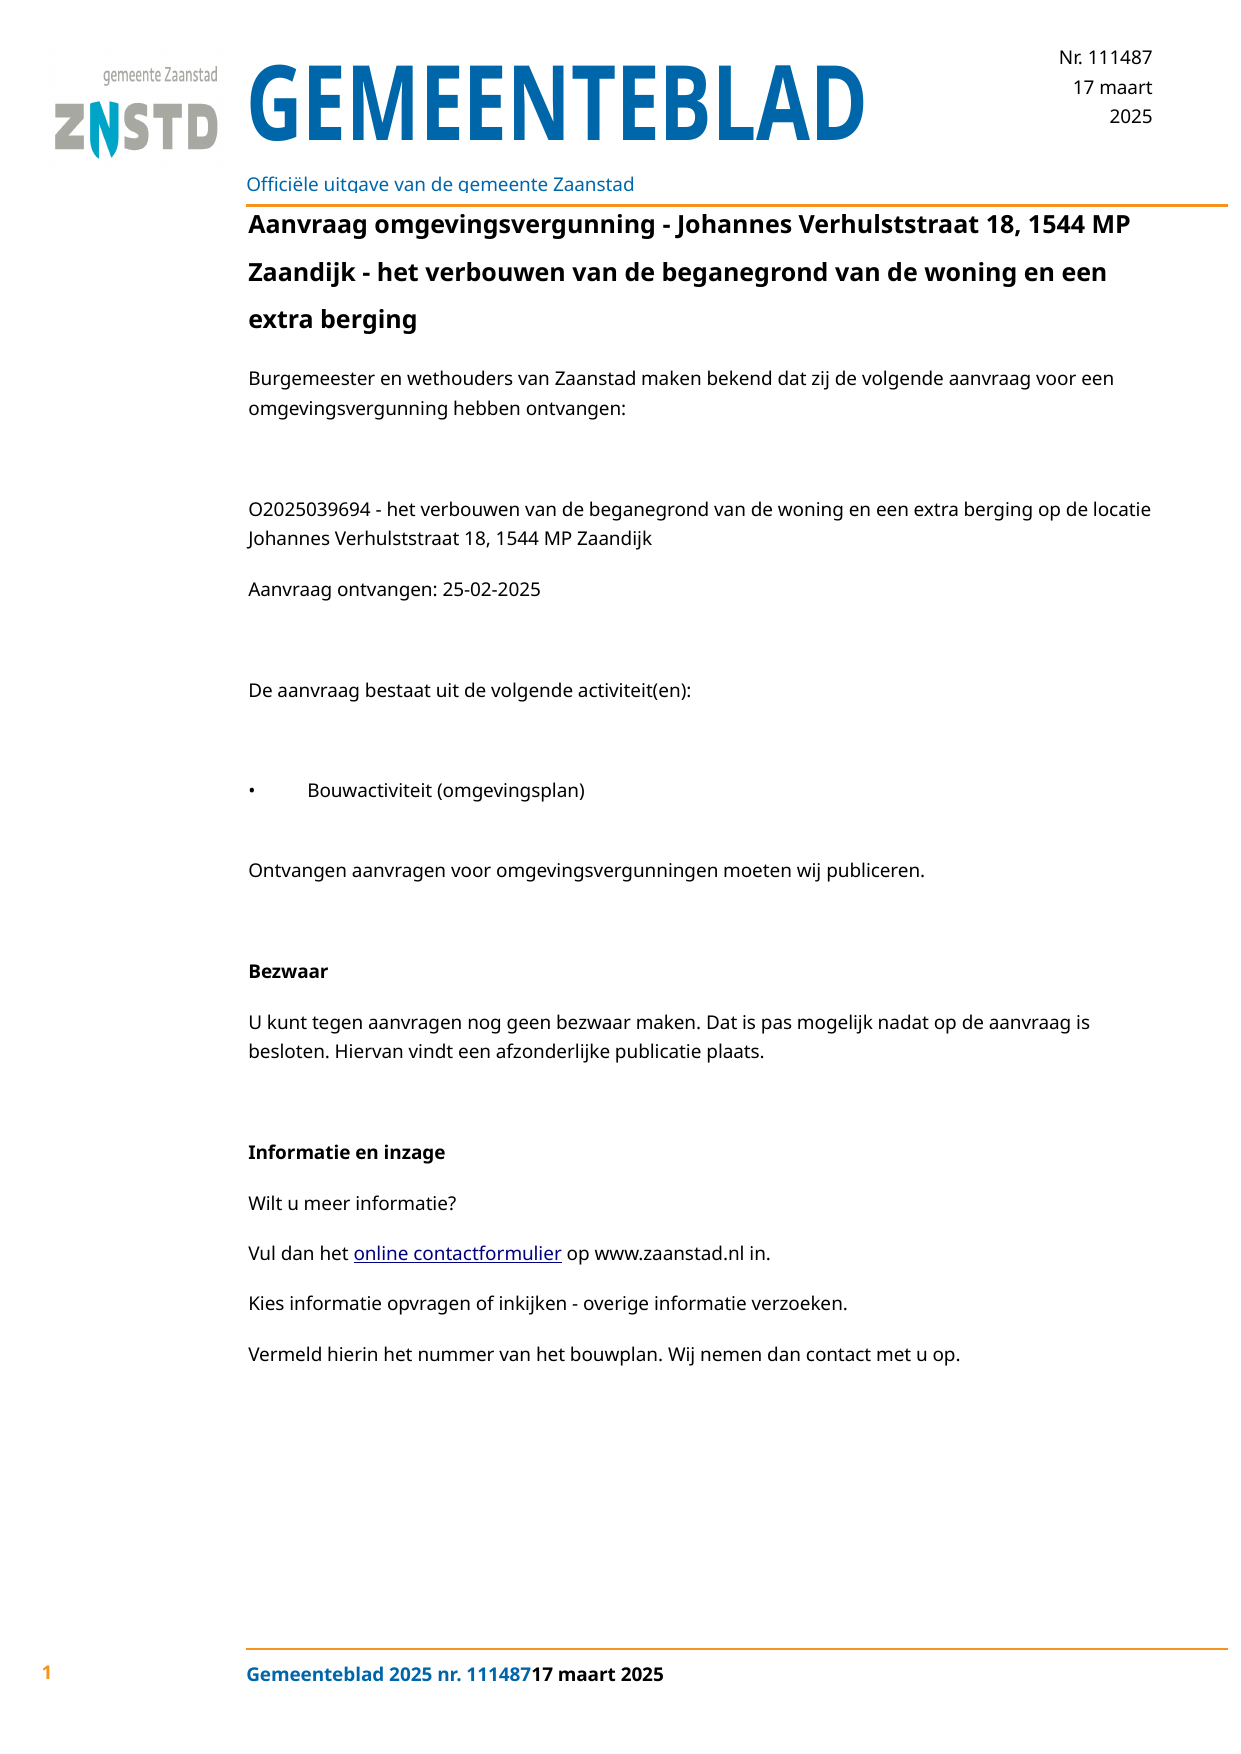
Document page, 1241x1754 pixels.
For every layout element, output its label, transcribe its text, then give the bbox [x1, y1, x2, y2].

text Aanvraag omgevingsvergunning - Johannes Verhulststraat 18, 1544 MP Zaandijk - het verbouwen van de beganegrond van de woning en een extra berging [248, 207, 1152, 336]
text Kies informatie opvragen of inkijken - overige informatie verzoeken. [248, 1291, 1152, 1316]
text Vermeld hierin het nummer van het bouwplan. Wij nemen dan contact met u op. [248, 1341, 1152, 1367]
text O2025039694 - het verbouwen van de beganegrond van de woning en een extra berging op de locatie Johannes Verhulststraat 18, 1544 MP Zaandijk [248, 496, 1152, 551]
text U kunt tegen aanvragen nog geen bezwaar maken. Dat is pas mogelijk nadat op de aanvraag is besloten. Hiervan vindt een afzonderlijke publicatie plaats. [248, 1009, 1152, 1064]
text Vul dan het online contactformulier op www.zaanstad.nl in. [248, 1240, 1152, 1266]
text Aanvraag ontvangen: 25-02-2025 [248, 576, 1152, 602]
picture [41, 47, 231, 172]
text Wilt u meer informatie? [248, 1190, 1152, 1215]
text Ontvangen aanvragen voor omgevingsvergunningen moeten wij publiceren. [248, 858, 1152, 883]
text Bezwaar [248, 958, 1152, 984]
list Bouwactiviteit (omgevingsplan) [248, 778, 1152, 803]
text Burgemeester en wethouders van Zaanstad maken bekend dat zij de volgende aanvraag voor een omgevingsvergunning hebben ontvangen: [248, 366, 1152, 421]
text Informatie en inzage [248, 1139, 1152, 1165]
text De aanvraag bestaat uit de volgende activiteit(en): [248, 677, 1152, 702]
